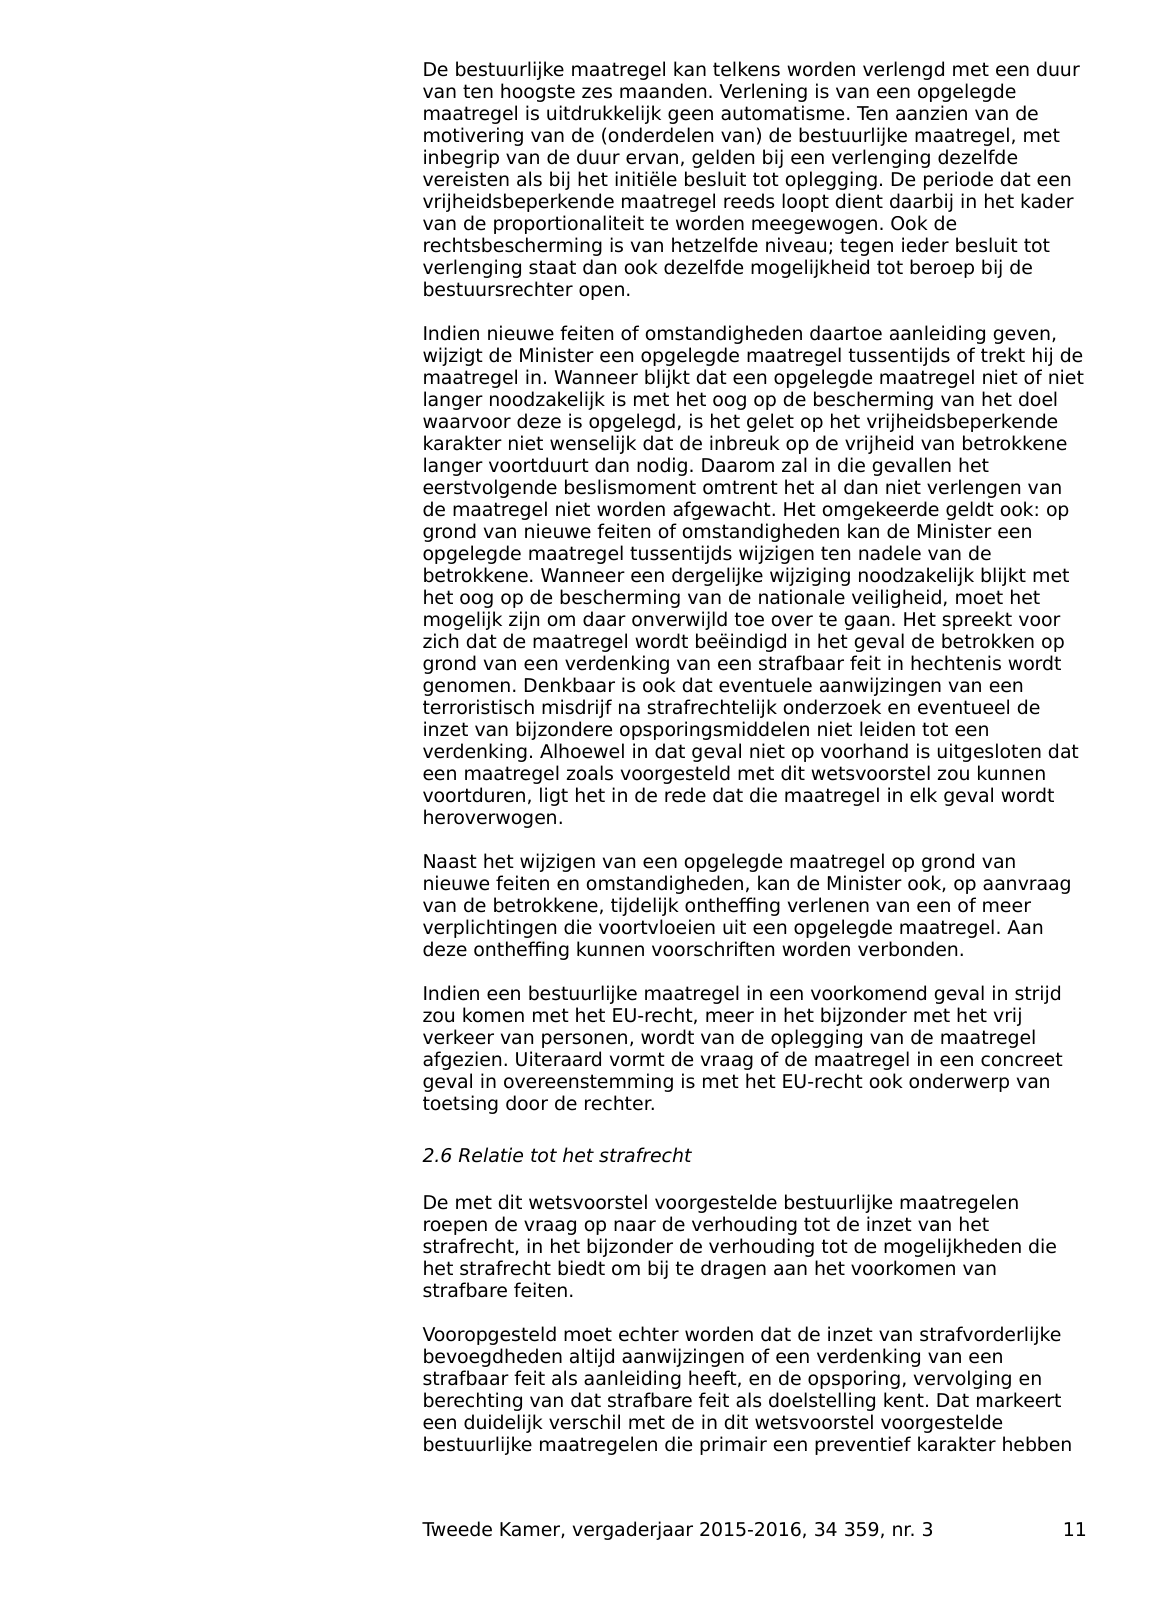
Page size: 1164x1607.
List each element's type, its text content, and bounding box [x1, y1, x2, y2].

text Vooropgesteld moet echter worden dat de inzet van strafvorderlijke bevoegdheden altijd aanwijzingen of een verdenking van een strafbaar feit als aanleiding heeft, en de opsporing, vervolging en berechting van dat strafbare feit als doelstelling kent. Dat markeert een duidelijk verschil met de in dit wetsvoorstel voorgestelde bestuurlijke maatregelen die primair een preventief karakter hebben [422, 1324, 1087, 1456]
subtitle 2.6 Relatie tot het strafrecht [422, 1145, 1087, 1167]
text De met dit wetsvoorstel voorgestelde bestuurlijke maatregelen roepen de vraag op naar de verhouding tot de inzet van het strafrecht, in het bijzonder de verhouding tot de mogelijkheden die het strafrecht biedt om bij te dragen aan het voorkomen van strafbare feiten. [422, 1192, 1087, 1302]
text Naast het wijzigen van een opgelegde maatregel op grond van nieuwe feiten en omstandigheden, kan de Minister ook, op aanvraag van de betrokkene, tijdelijk ontheffing verlenen van een of meer verplichtingen die voortvloeien uit een opgelegde maatregel. Aan deze ontheffing kunnen voorschriften worden verbonden. [422, 851, 1087, 961]
text De bestuurlijke maatregel kan telkens worden verlengd met een duur van ten hoogste zes maanden. Verlening is van een opgelegde maatregel is uitdrukkelijk geen automatisme. Ten aanzien van de motivering van de (onderdelen van) de bestuurlijke maatregel, met inbegrip van de duur ervan, gelden bij een verlenging dezelfde vereisten als bij het initiële besluit tot oplegging. De periode dat een vrijheidsbeperkende maatregel reeds loopt dient daarbij in het kader van de proportionaliteit te worden meegewogen. Ook de rechtsbescherming is van hetzelfde niveau; tegen ieder besluit tot verlenging staat dan ook dezelfde mogelijkheid tot beroep bij de bestuursrechter open. [422, 59, 1087, 301]
text Indien een bestuurlijke maatregel in een voorkomend geval in strijd zou komen met het EU-recht, meer in het bijzonder met het vrij verkeer van personen, wordt van de oplegging van de maatregel afgezien. Uiteraard vormt de vraag of de maatregel in een concreet geval in overeenstemming is met het EU-recht ook onderwerp van toetsing door de rechter. [422, 983, 1087, 1115]
text Indien nieuwe feiten of omstandigheden daartoe aanleiding geven, wijzigt de Minister een opgelegde maatregel tussentijds of trekt hij de maatregel in. Wanneer blijkt dat een opgelegde maatregel niet of niet langer noodzakelijk is met het oog op de bescherming van het doel waarvoor deze is opgelegd, is het gelet op het vrijheidsbeperkende karakter niet wenselijk dat de inbreuk op de vrijheid van betrokkene langer voortduurt dan nodig. Daarom zal in die gevallen het eerstvolgende beslismoment omtrent het al dan niet verlengen van de maatregel niet worden afgewacht. Het omgekeerde geldt ook: op grond van nieuwe feiten of omstandigheden kan de Minister een opgelegde maatregel tussentijds wijzigen ten nadele van de betrokkene. Wanneer een dergelijke wijziging noodzakelijk blijkt met het oog op de bescherming van de nationale veiligheid, moet het mogelijk zijn om daar onverwijld toe over te gaan. Het spreekt voor zich dat de maatregel wordt beëindigd in het geval de betrokken op grond van een verdenking van een strafbaar feit in hechtenis wordt genomen. Denkbaar is ook dat eventuele aanwijzingen van een terroristisch misdrijf na strafrechtelijk onderzoek en eventueel de inzet van bijzondere opsporingsmiddelen niet leiden tot een verdenking. Alhoewel in dat geval niet op voorhand is uitgesloten dat een maatregel zoals voorgesteld met dit wetsvoorstel zou kunnen voortduren, ligt het in de rede dat die maatregel in elk geval wordt heroverwogen. [422, 323, 1087, 828]
